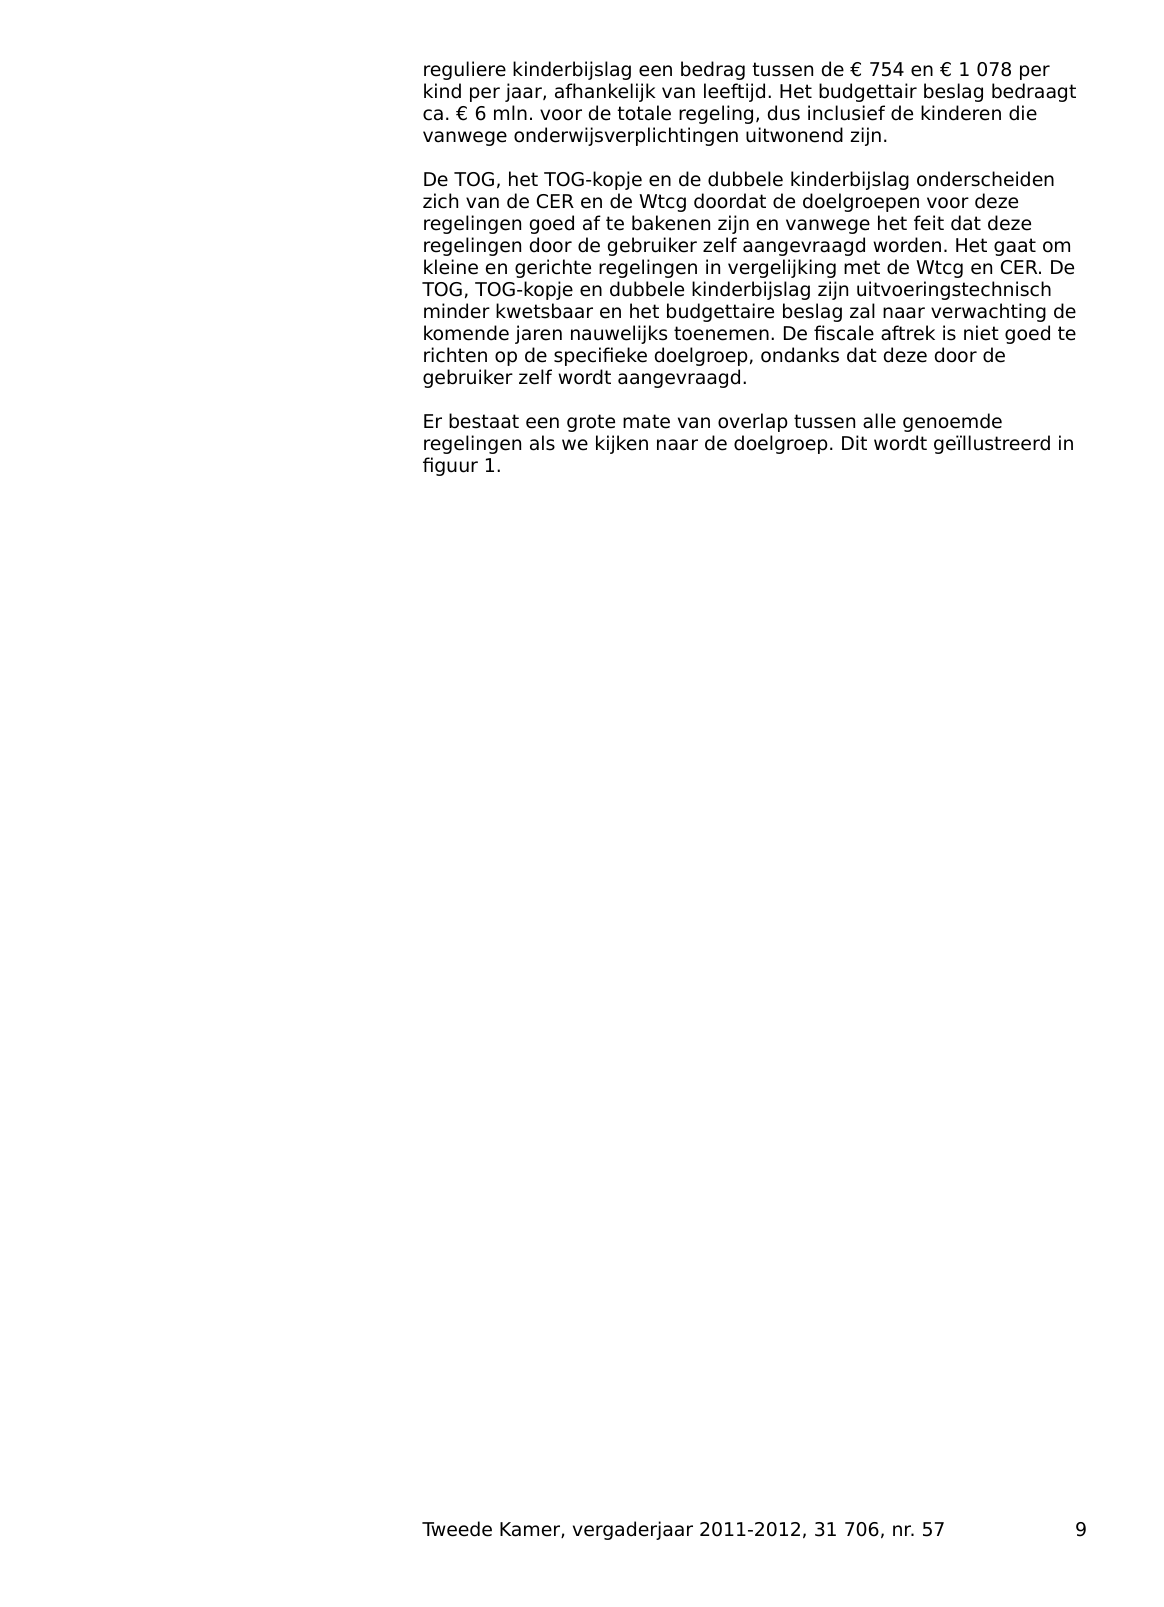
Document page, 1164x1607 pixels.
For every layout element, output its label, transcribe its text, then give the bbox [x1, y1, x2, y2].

text reguliere kinderbijslag een bedrag tussen de € 754 en € 1 078 per kind per jaar, afhankelijk van leeftijd. Het budgettair beslag bedraagt ca. € 6 mln. voor de totale regeling, dus inclusief de kinderen die vanwege onderwijsverplichtingen uitwonend zijn. [422, 59, 1087, 147]
text De TOG, het TOG-kopje en de dubbele kinderbijslag onderscheiden zich van de CER en de Wtcg doordat de doelgroepen voor deze regelingen goed af te bakenen zijn en vanwege het feit dat deze regelingen door de gebruiker zelf aangevraagd worden. Het gaat om kleine en gerichte regelingen in vergelijking met de Wtcg en CER. De TOG, TOG-kopje en dubbele kinderbijslag zijn uitvoeringstechnisch minder kwetsbaar en het budgettaire beslag zal naar verwachting de komende jaren nauwelijks toenemen. De fiscale aftrek is niet goed te richten op de specifieke doelgroep, ondanks dat deze door de gebruiker zelf wordt aangevraagd. [422, 169, 1087, 389]
text Er bestaat een grote mate van overlap tussen alle genoemde regelingen als we kijken naar de doelgroep. Dit wordt geïllustreerd in figuur 1. [422, 411, 1087, 477]
